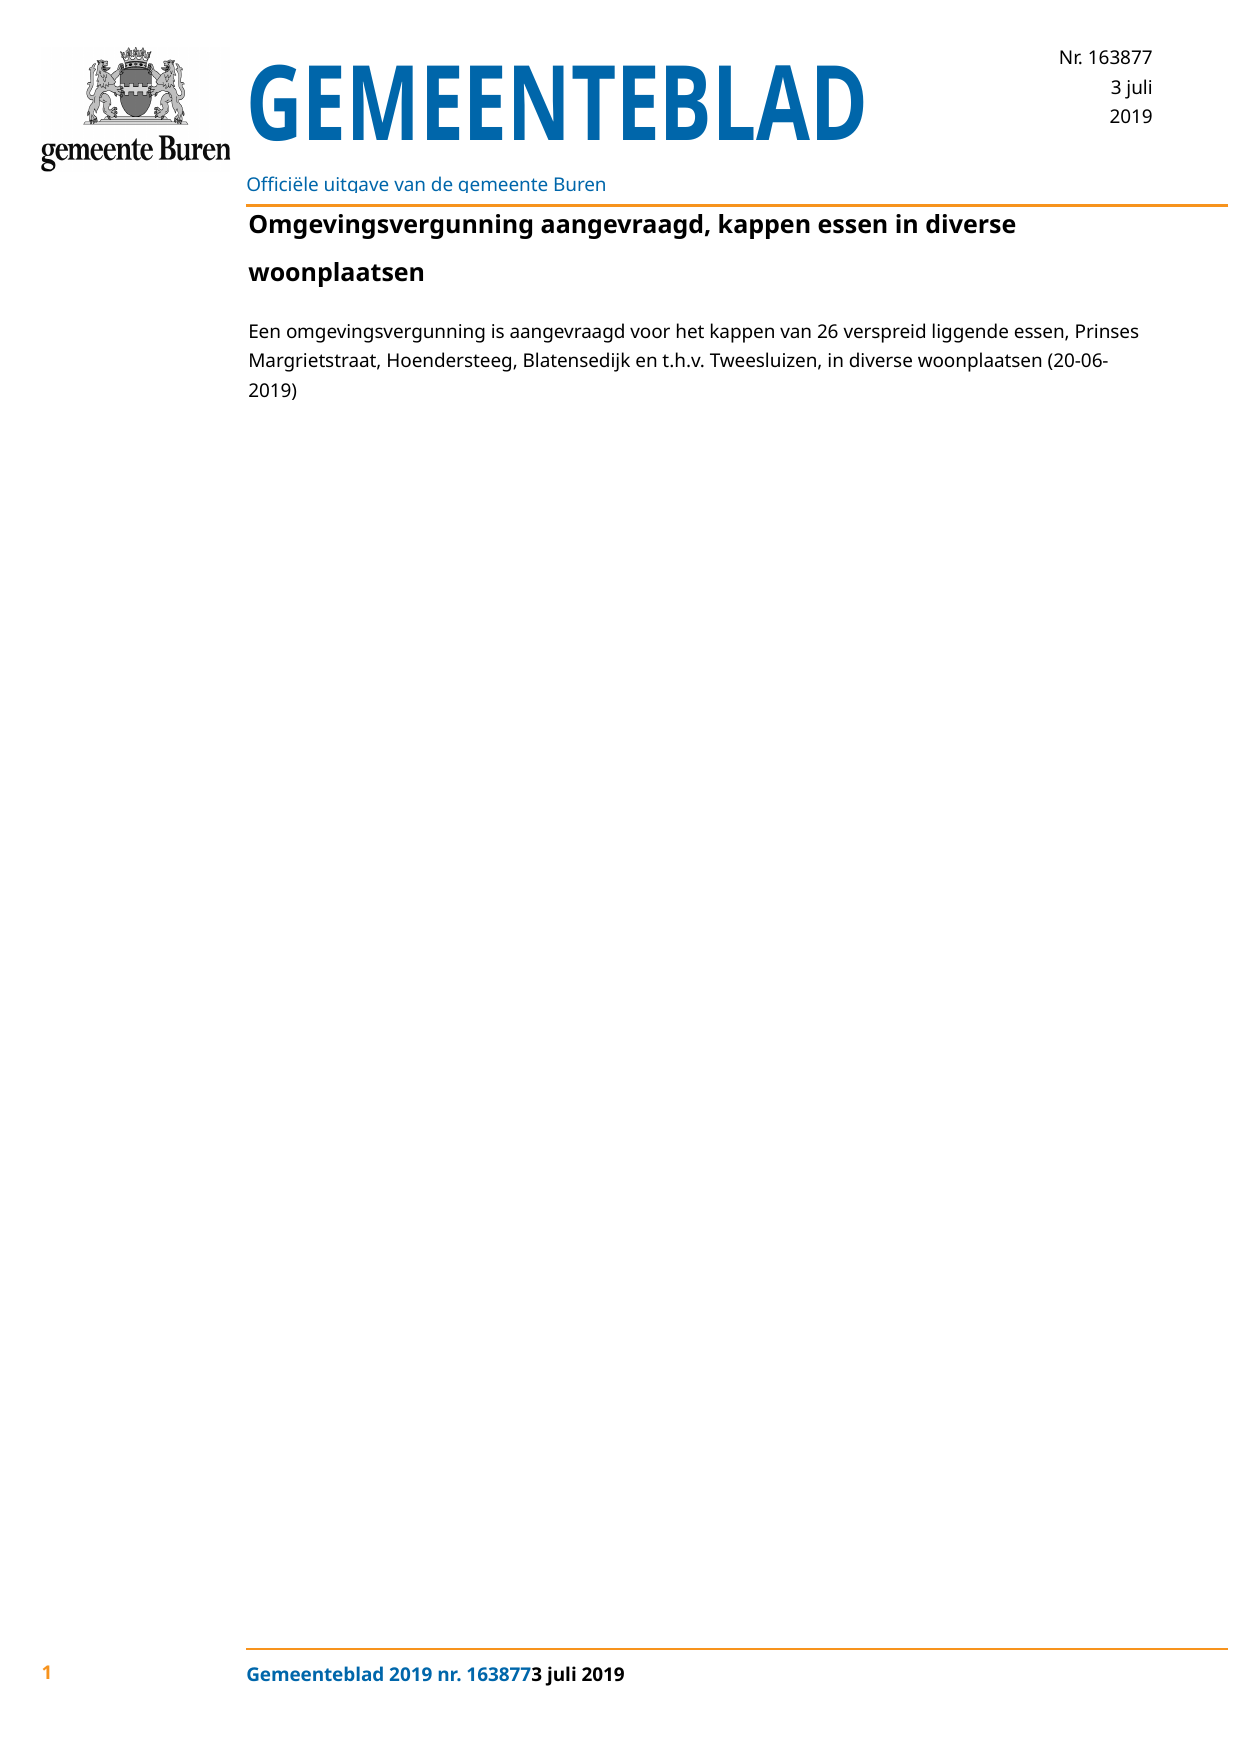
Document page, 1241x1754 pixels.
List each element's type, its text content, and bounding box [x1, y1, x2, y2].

text Omgevingsvergunning aangevraagd, kappen essen in diverse woonplaatsen [248, 207, 1152, 288]
text Een omgevingsvergunning is aangevraagd voor het kappen van 26 verspreid liggende essen, Prinses Margrietstraat, Hoendersteeg, Blatensedijk en t.h.v. Tweesluizen, in diverse woonplaatsen (20-06-2019) [248, 318, 1152, 403]
picture [41, 47, 231, 172]
